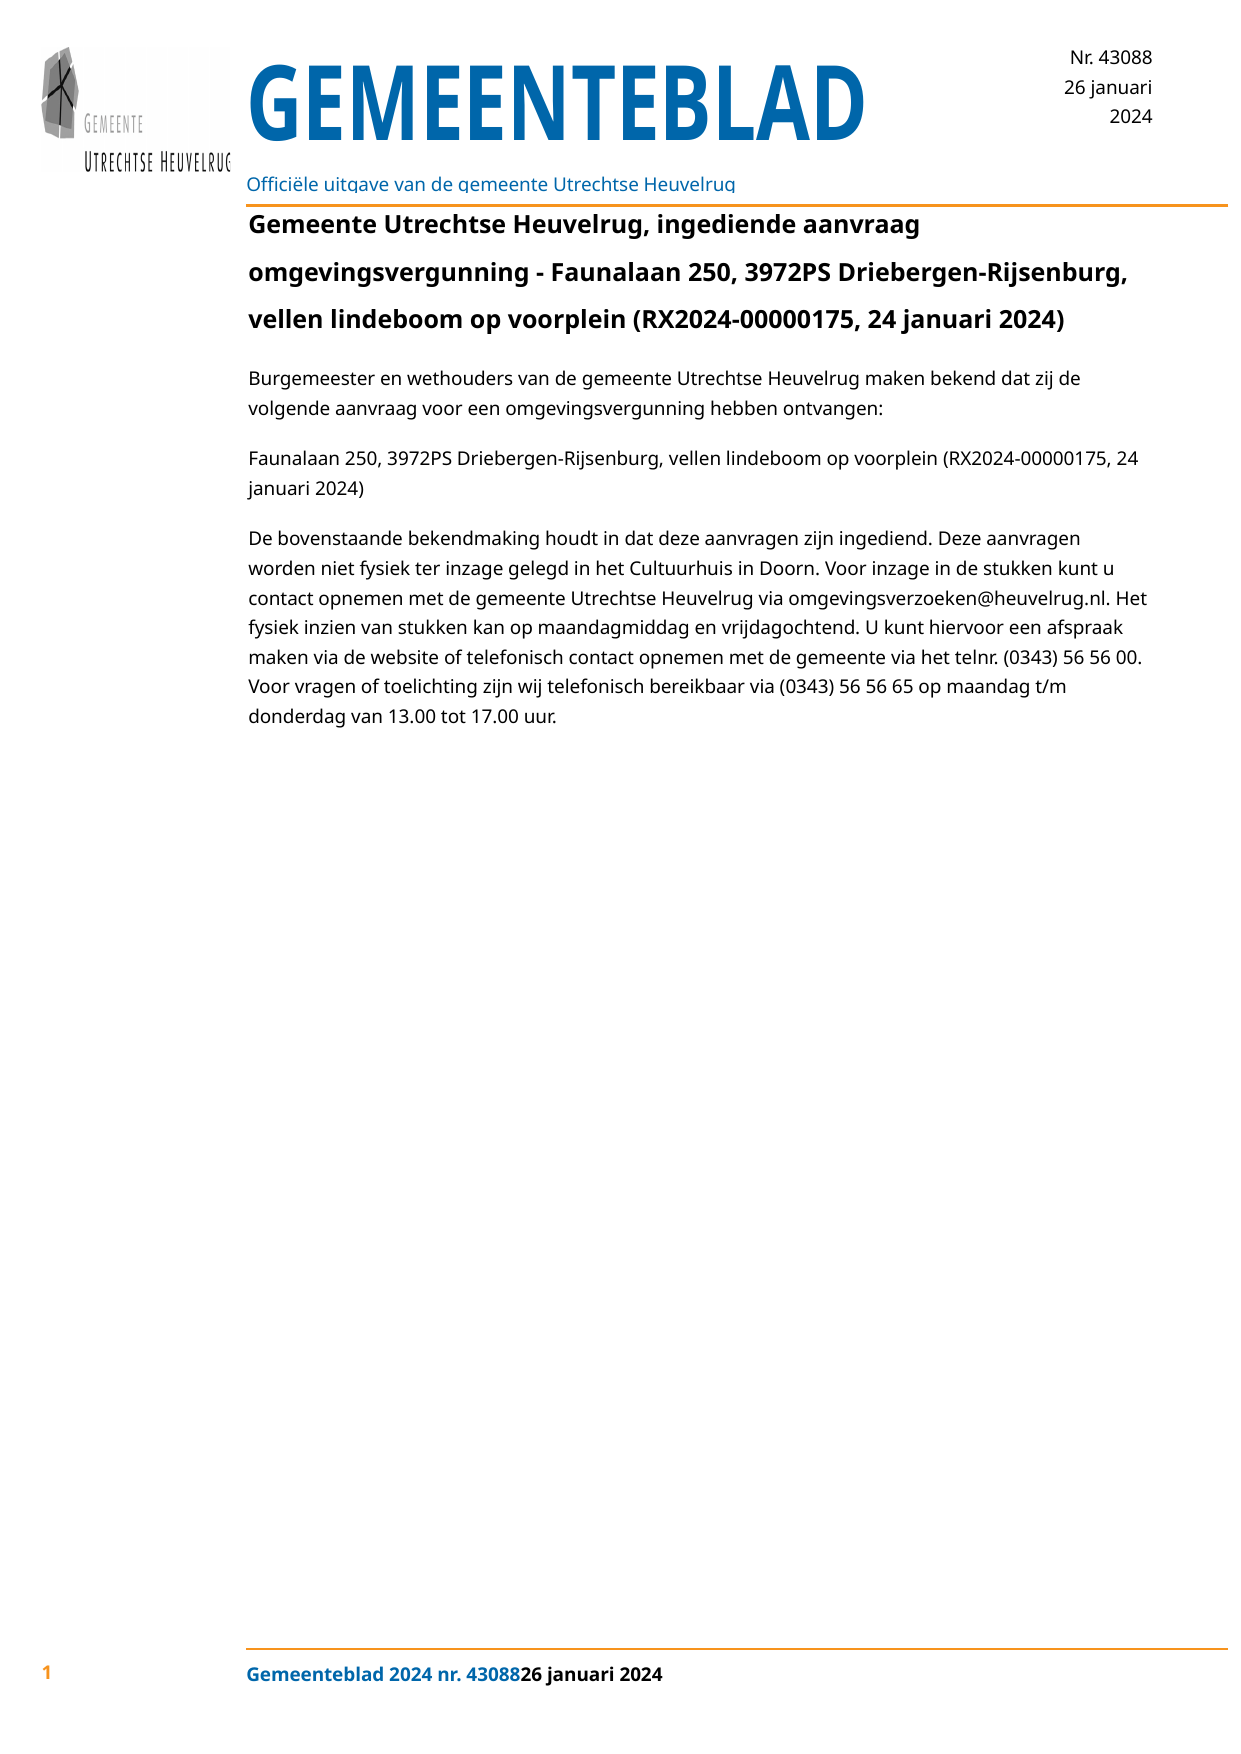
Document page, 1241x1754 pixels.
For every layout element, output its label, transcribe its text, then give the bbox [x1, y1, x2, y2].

text De bovenstaande bekendmaking houdt in dat deze aanvragen zijn ingediend. Deze aanvragen worden niet fysiek ter inzage gelegd in het Cultuurhuis in Doorn. Voor inzage in de stukken kunt u contact opnemen met de gemeente Utrechtse Heuvelrug via omgevingsverzoeken@heuvelrug.nl. Het fysiek inzien van stukken kan op maandagmiddag en vrijdagochtend. U kunt hiervoor een afspraak maken via de website of telefonisch contact opnemen met de gemeente via het telnr. (0343) 56 56 00. Voor vragen of toelichting zijn wij telefonisch bereikbaar via (0343) 56 56 65 op maandag t/m donderdag van 13.00 tot 17.00 uur. [248, 526, 1152, 729]
text Gemeente Utrechtse Heuvelrug, ingediende aanvraag omgevingsvergunning - Faunalaan 250, 3972PS Driebergen-Rijsenburg, vellen lindeboom op voorplein (RX2024-00000175, 24 januari 2024) [248, 207, 1152, 336]
text Burgemeester en wethouders van de gemeente Utrechtse Heuvelrug maken bekend dat zij de volgende aanvraag voor een omgevingsvergunning hebben ontvangen: [248, 366, 1152, 421]
text Faunalaan 250, 3972PS Driebergen-Rijsenburg, vellen lindeboom op voorplein (RX2024-00000175, 24 januari 2024) [248, 446, 1152, 501]
picture [41, 47, 231, 172]
